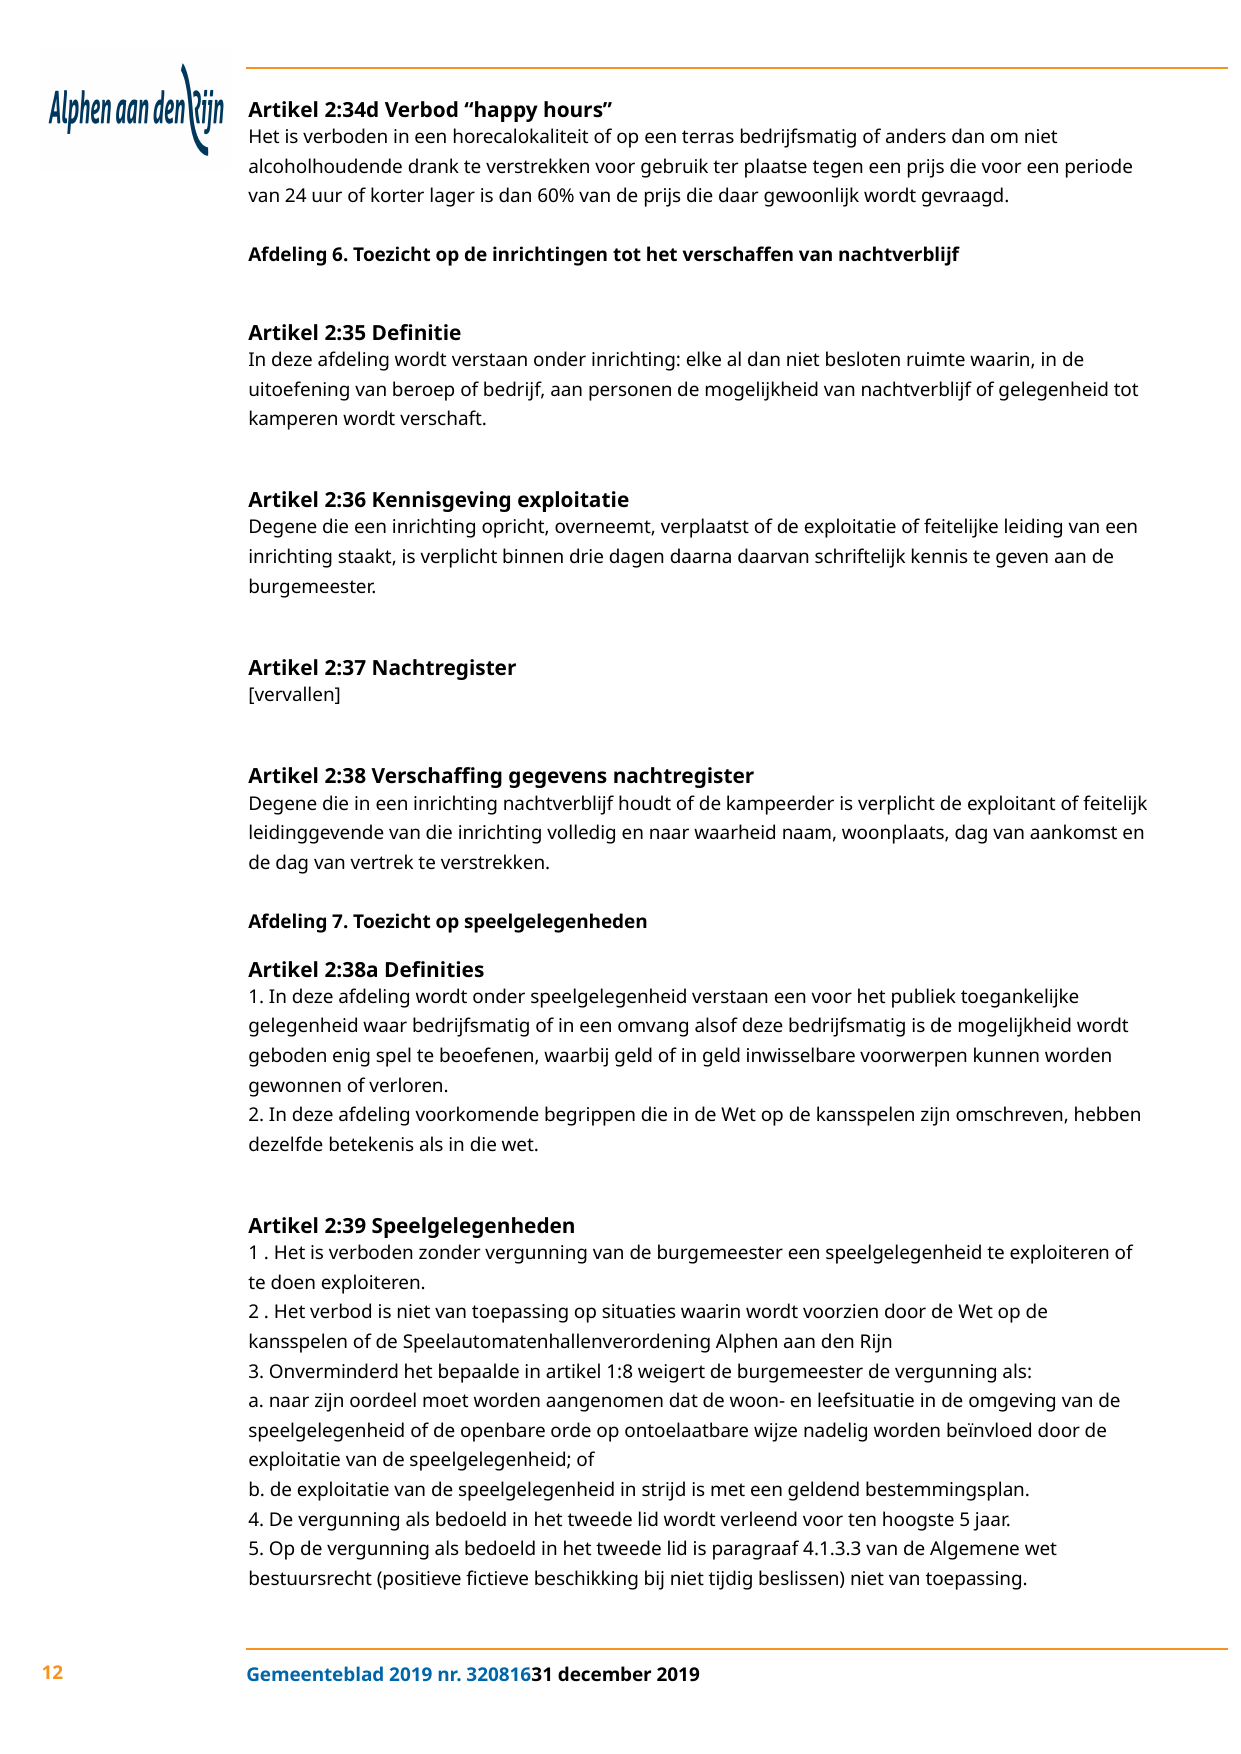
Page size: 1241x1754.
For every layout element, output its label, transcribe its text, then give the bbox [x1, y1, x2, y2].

text 1. In deze afdeling wordt onder speelgelegenheid verstaan een voor het publiek toegankelijke gelegenheid waar bedrijfsmatig of in een omvang alsof deze bedrijfsmatig is de mogelijkheid wordt geboden enig spel te beoefenen, waarbij geld of in geld inwisselbare voorwerpen kunnen worden gewonnen of verloren. [248, 983, 1152, 1098]
text 1 . Het is verboden zonder vergunning van de burgemeester een speelgelegenheid te exploiteren of te doen exploiteren. [248, 1239, 1152, 1295]
text Afdeling 6. Toezicht op de inrichtingen tot het verschaffen van nachtverblijf [248, 242, 1152, 267]
text Afdeling 7. Toezicht op speelgelegenheden [248, 908, 1152, 934]
text 4. De vergunning als bedoeld in het tweede lid wordt verleend voor ten hoogste 5 jaar. [248, 1506, 1152, 1531]
text Artikel 2:36 Kennisgeving exploitatie [248, 485, 1152, 514]
text Artikel 2:39 Speelgelegenheden [248, 1211, 1152, 1239]
text a. naar zijn oordeel moet worden aangenomen dat de woon- en leefsituatie in de omgeving van de speelgelegenheid of de openbare orde op ontoelaatbare wijze nadelig worden beïnvloed door de exploitatie van de speelgelegenheid; of [248, 1387, 1152, 1472]
text Artikel 2:34d Verbod “happy hours” [248, 95, 1152, 123]
text [vervallen] [248, 681, 1152, 707]
picture [41, 47, 231, 172]
text b. de exploitatie van de speelgelegenheid in strijd is met een geldend bestemmingsplan. [248, 1476, 1152, 1502]
text Artikel 2:38a Definities [248, 955, 1152, 983]
text Degene die in een inrichting nachtverblijf houdt of de kampeerder is verplicht de exploitant of feitelijk leidinggevende van die inrichting volledig en naar waarheid naam, woonplaats, dag van aankomst en de dag van vertrek te verstrekken. [248, 790, 1152, 875]
text Het is verboden in een horecalokaliteit of op een terras bedrijfsmatig of anders dan om niet alcoholhoudende drank te verstrekken voor gebruik ter plaatse tegen een prijs die voor een periode van 24 uur of korter lager is dan 60% van de prijs die daar gewoonlijk wordt gevraagd. [248, 123, 1152, 208]
text Degene die een inrichting opricht, overneemt, verplaatst of de exploitatie of feitelijke leiding van een inrichting staakt, is verplicht binnen drie dagen daarna daarvan schriftelijk kennis te geven aan de burgemeester. [248, 514, 1152, 599]
text Artikel 2:35 Definitie [248, 318, 1152, 346]
text 2 . Het verbod is niet van toepassing op situaties waarin wordt voorzien door de Wet op de kansspelen of de Speelautomatenhallenverordening Alphen aan den Rijn [248, 1299, 1152, 1354]
text 5. Op de vergunning als bedoeld in het tweede lid is paragraaf 4.1.3.3 van de Algemene wet bestuursrecht (positieve fictieve beschikking bij niet tijdig beslissen) niet van toepassing. [248, 1535, 1152, 1591]
text Artikel 2:38 Verschaffing gegevens nachtregister [248, 761, 1152, 790]
text 3. Onverminderd het bepaalde in artikel 1:8 weigert de burgemeester de vergunning als: [248, 1358, 1152, 1383]
text Artikel 2:37 Nachtregister [248, 653, 1152, 681]
text In deze afdeling wordt verstaan onder inrichting: elke al dan niet besloten ruimte waarin, in de uitoefening van beroep of bedrijf, aan personen de mogelijkheid van nachtverblijf of gelegenheid tot kamperen wordt verschaft. [248, 346, 1152, 431]
text 2. In deze afdeling voorkomende begrippen die in de Wet op de kansspelen zijn omschreven, hebben dezelfde betekenis als in die wet. [248, 1101, 1152, 1157]
